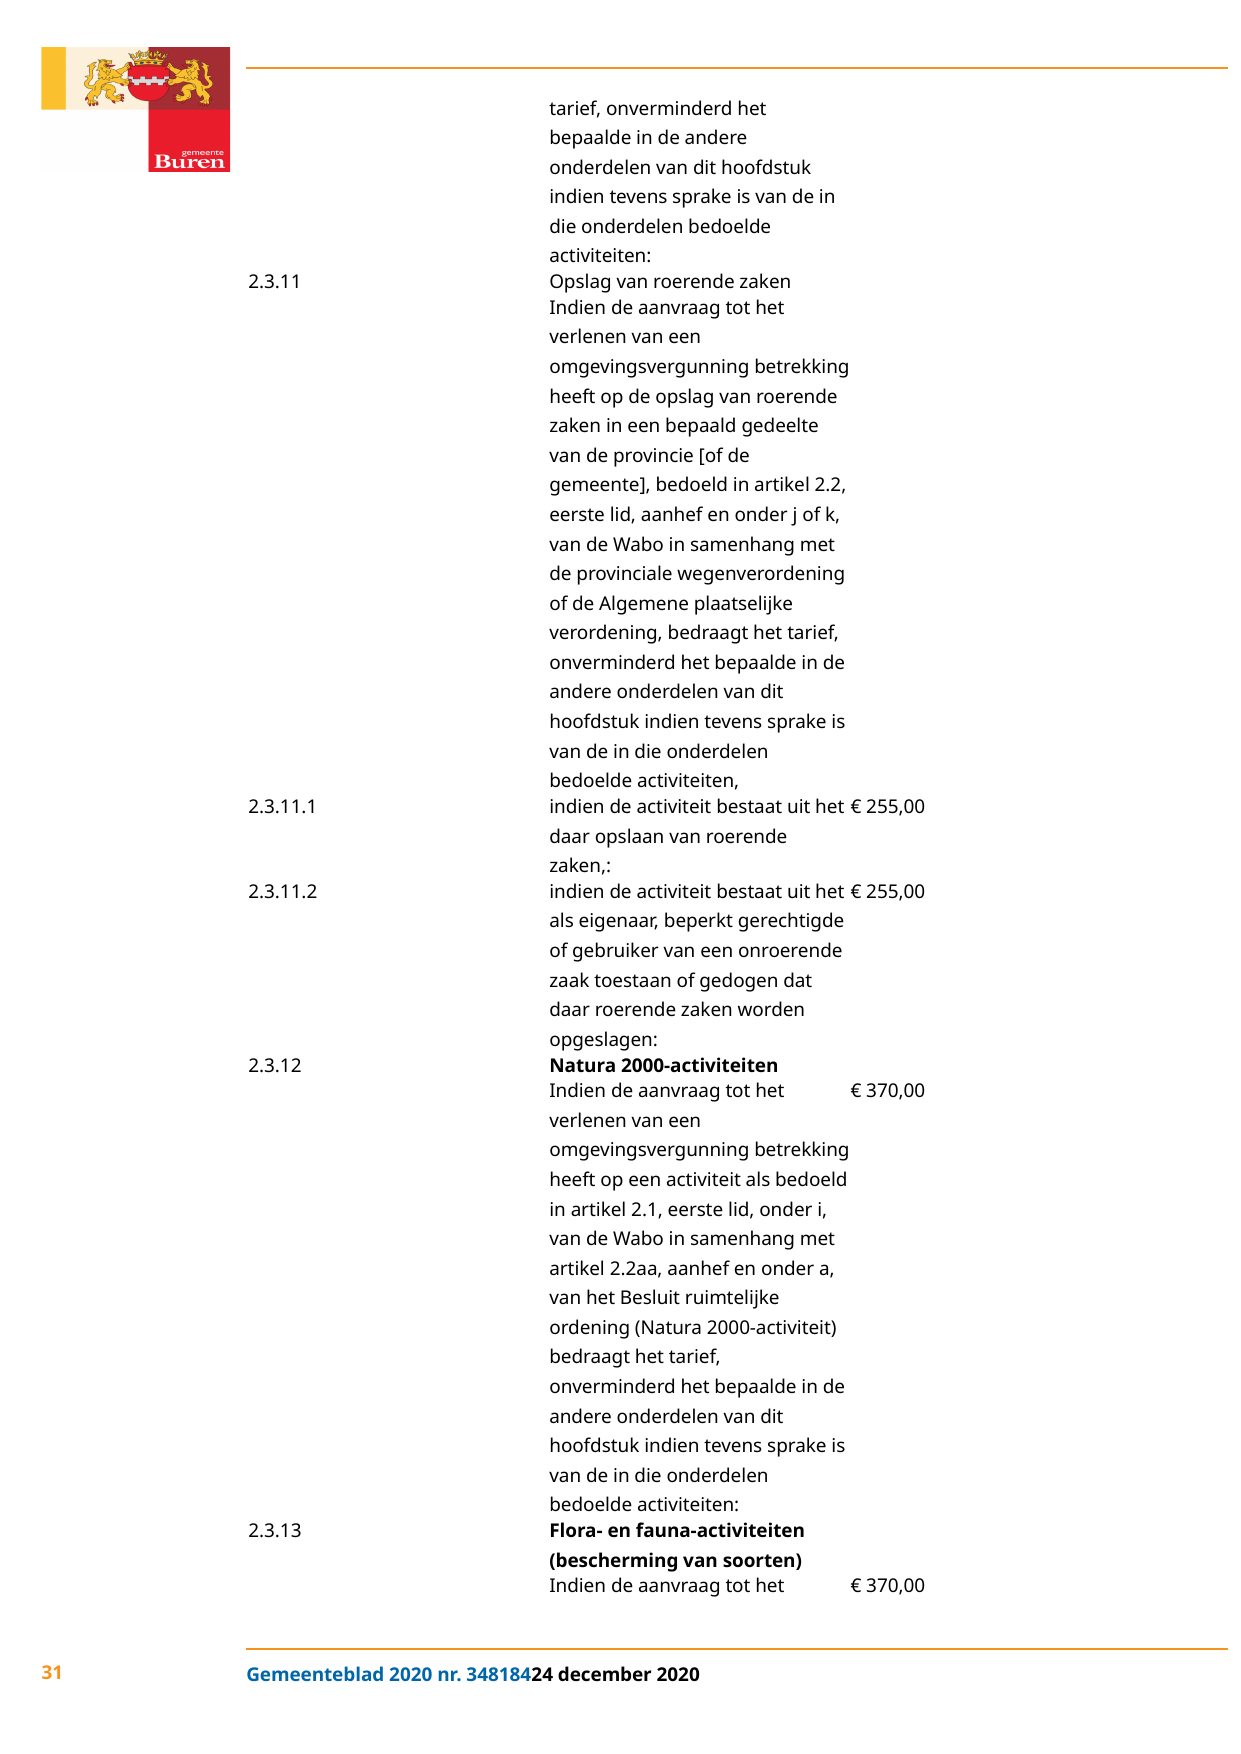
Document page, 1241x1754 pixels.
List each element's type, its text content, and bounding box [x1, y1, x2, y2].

table_cell Indien de aanvraag tot het [549, 1573, 850, 1598]
picture [41, 47, 231, 172]
table_cell Opslag van roerende zaken [549, 269, 850, 294]
table_cell [248, 1078, 549, 1517]
table_cell [248, 294, 549, 793]
table_cell Indien de aanvraag tot het verlenen van een omgevingsvergunning betrekking heeft op een activiteit als bedoeld in artikel 2.1, eerste lid, onder i, van de Wabo in samenhang met artikel 2.2aa, aanhef en onder a, van het Besluit ruimtelijke ordening (Natura 2000-activiteit) bedraagt het tarief, onverminderd het bepaalde in de andere onderdelen van dit hoofdstuk indien tevens sprake is van de in die onderdelen bedoelde activiteiten: [549, 1078, 850, 1517]
table_cell 2.3.13 [248, 1518, 549, 1573]
table_cell [248, 95, 549, 268]
table_cell 2.3.11.2 [248, 878, 549, 1052]
table_cell [850, 95, 1152, 268]
table_cell Indien de aanvraag tot het verlenen van een omgevingsvergunning betrekking heeft op de opslag van roerende zaken in een bepaald gedeelte van de provincie [of de gemeente], bedoeld in artikel 2.2, eerste lid, aanhef en onder j of k, van de Wabo in samenhang met de provinciale wegenverordening of de Algemene plaatselijke verordening, bedraagt het tarief, onverminderd het bepaalde in de andere onderdelen van dit hoofdstuk indien tevens sprake is van de in die onderdelen bedoelde activiteiten, [549, 294, 850, 793]
table_cell € 370,00 [850, 1078, 1152, 1517]
table_cell indien de activiteit bestaat uit het daar opslaan van roerende zaken,: [549, 793, 850, 878]
table_cell 2.3.12 [248, 1052, 549, 1077]
table_cell € 370,00 [850, 1573, 1152, 1598]
table_cell Flora- en fauna-activiteiten (bescherming van soorten) [549, 1518, 850, 1573]
table_cell tarief, onverminderd het bepaalde in de andere onderdelen van dit hoofdstuk indien tevens sprake is van de in die onderdelen bedoelde activiteiten: [549, 95, 850, 268]
table_cell € 255,00 [850, 878, 1152, 1052]
table_cell indien de activiteit bestaat uit het als eigenaar, beperkt gerechtigde of gebruiker van een onroerende zaak toestaan of gedogen dat daar roerende zaken worden opgeslagen: [549, 878, 850, 1052]
table_cell € 255,00 [850, 793, 1152, 878]
table_cell 2.3.11 [248, 269, 549, 294]
table_cell 2.3.11.1 [248, 793, 549, 878]
table_cell [850, 1052, 1152, 1077]
table_cell Natura 2000-activiteiten [549, 1052, 850, 1077]
table_cell [248, 1573, 549, 1598]
table_cell [850, 294, 1152, 793]
table_cell [850, 1518, 1152, 1573]
table_cell [850, 269, 1152, 294]
